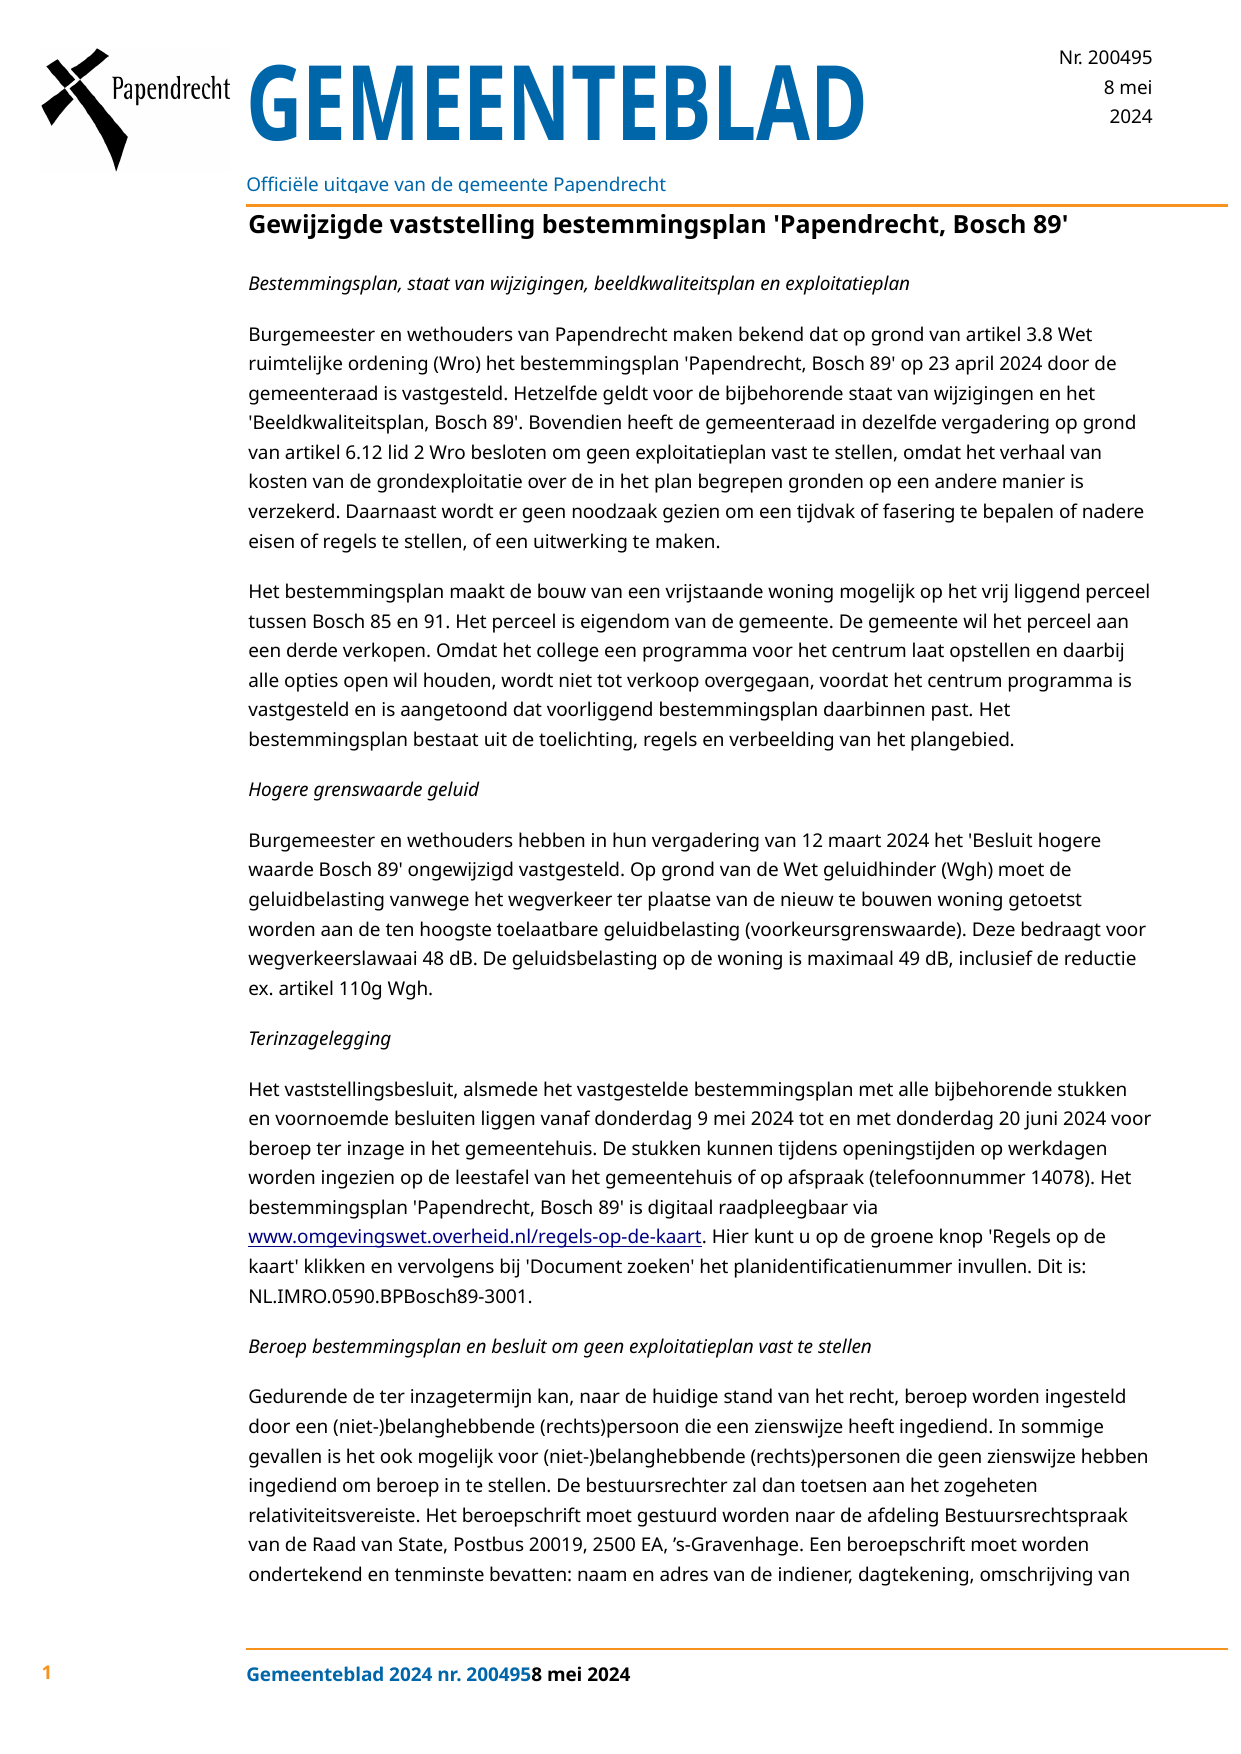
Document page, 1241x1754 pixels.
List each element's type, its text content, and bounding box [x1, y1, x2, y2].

text Het vaststellingsbesluit, alsmede het vastgestelde bestemmingsplan met alle bijbehorende stukken en voornoemde besluiten liggen vanaf donderdag 9 mei 2024 tot en met donderdag 20 juni 2024 voor beroep ter inzage in het gemeentehuis. De stukken kunnen tijdens openingstijden op werkdagen worden ingezien op de leestafel van het gemeentehuis of op afspraak (telefoonnummer 14078). Het bestemmingsplan 'Papendrecht, Bosch 89' is digitaal raadpleegbaar via www.omgevingswet.overheid.nl/regels-op-de-kaart. Hier kunt u op de groene knop 'Regels op de kaart' klikken en vervolgens bij 'Document zoeken' het planidentificatienummer invullen. Dit is: NL.IMRO.0590.BPBosch89-3001. [248, 1076, 1152, 1308]
text Het bestemmingsplan maakt de bouw van een vrijstaande woning mogelijk op het vrij liggend perceel tussen Bosch 85 en 91. Het perceel is eigendom van de gemeente. De gemeente wil het perceel aan een derde verkopen. Omdat het college een programma voor het centrum laat opstellen en daarbij alle opties open wil houden, wordt niet tot verkoop overgegaan, voordat het centrum programma is vastgesteld en is aangetoond dat voorliggend bestemmingsplan daarbinnen past. Het bestemmingsplan bestaat uit de toelichting, regels en verbeelding van het plangebied. [248, 578, 1152, 752]
text Terinzagelegging [248, 1025, 1152, 1051]
text Beroep bestemmingsplan en besluit om geen exploitatieplan vast te stellen [248, 1333, 1152, 1359]
text Burgemeester en wethouders van Papendrecht maken bekend dat op grond van artikel 3.8 Wet ruimtelijke ordening (Wro) het bestemmingsplan 'Papendrecht, Bosch 89' op 23 april 2024 door de gemeenteraad is vastgesteld. Hetzelfde geldt voor de bijbehorende staat van wijzigingen en het 'Beeldkwaliteitsplan, Bosch 89'. Bovendien heeft de gemeenteraad in dezelfde vergadering op grond van artikel 6.12 lid 2 Wro besloten om geen exploitatieplan vast te stellen, omdat het verhaal van kosten van de grondexploitatie over de in het plan begrepen gronden op een andere manier is verzekerd. Daarnaast wordt er geen noodzaak gezien om een tijdvak of fasering te bepalen of nadere eisen of regels te stellen, of een uitwerking te maken. [248, 321, 1152, 553]
text Burgemeester en wethouders hebben in hun vergadering van 12 maart 2024 het 'Besluit hogere waarde Bosch 89' ongewijzigd vastgesteld. Op grond van de Wet geluidhinder (Wgh) moet de geluidbelasting vanwege het wegverkeer ter plaatse van de nieuw te bouwen woning getoetst worden aan de ten hoogste toelaatbare geluidbelasting (voorkeursgrenswaarde). Deze bedraagt voor wegverkeerslawaai 48 dB. De geluidsbelasting op de woning is maximaal 49 dB, inclusief de reductie ex. artikel 110g Wgh. [248, 827, 1152, 1001]
text Gewijzigde vaststelling bestemmingsplan 'Papendrecht, Bosch 89' [248, 207, 1152, 241]
text Gedurende de ter inzagetermijn kan, naar de huidige stand van het recht, beroep worden ingesteld door een (niet-)belanghebbende (rechts)persoon die een zienswijze heeft ingediend. In sommige gevallen is het ook mogelijk voor (niet-)belanghebbende (rechts)personen die geen zienswijze hebben ingediend om beroep in te stellen. De bestuursrechter zal dan toetsen aan het zogeheten relativiteitsvereiste. Het beroepschrift moet gestuurd worden naar de afdeling Bestuursrechtspraak van de Raad van State, Postbus 20019, 2500 EA, ’s-Gravenhage. Een beroepschrift moet worden ondertekend en tenminste bevatten: naam en adres van de indiener, dagtekening, omschrijving van [248, 1384, 1152, 1587]
text Bestemmingsplan, staat van wijzigingen, beeldkwaliteitsplan en exploitatieplan [248, 270, 1152, 296]
text Hogere grenswaarde geluid [248, 777, 1152, 802]
picture [41, 47, 231, 172]
